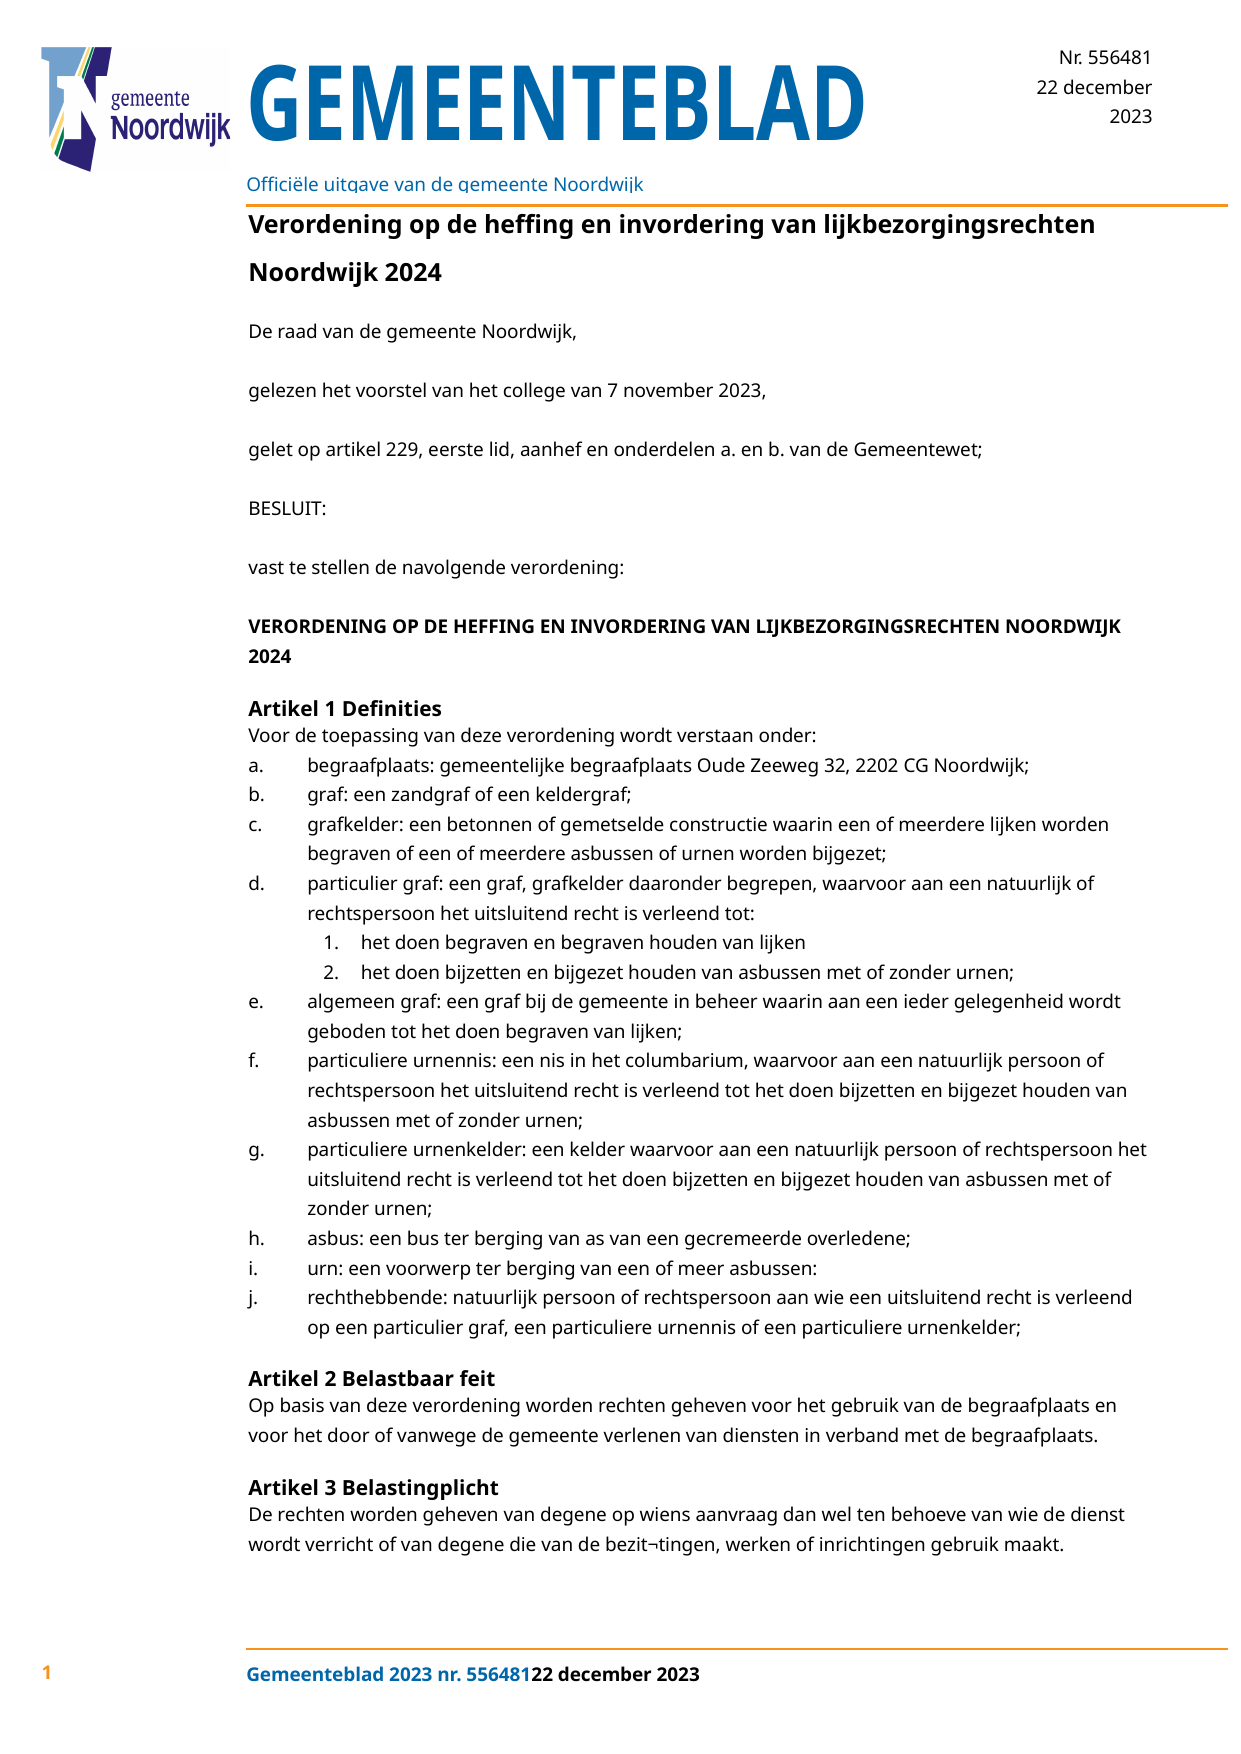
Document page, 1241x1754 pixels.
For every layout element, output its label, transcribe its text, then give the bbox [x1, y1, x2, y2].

list grafkelder: een betonnen of gemetselde constructie waarin een of meerdere lijken worden begraven of een of meerdere asbussen of urnen worden bijgezet; [248, 811, 1152, 866]
list particuliere urnennis: een nis in het columbarium, waarvoor aan een natuurlijk persoon of rechtspersoon het uitsluitend recht is verleend tot het doen bijzetten en bijgezet houden van asbussen met of zonder urnen; [248, 1048, 1152, 1132]
list algemeen graf: een graf bij de gemeente in beheer waarin aan een ieder gelegenheid wordt geboden tot het doen begraven van lijken; [248, 988, 1152, 1044]
text gelezen het voorstel van het college van 7 november 2023, [248, 377, 1152, 403]
list asbus: een bus ter berging van as van een gecremeerde overledene; [248, 1225, 1152, 1251]
list begraafplaats: gemeentelijke begraafplaats Oude Zeeweg 32, 2202 CG Noordwijk; [248, 752, 1152, 777]
list urn: een voorwerp ter berging van een of meer asbussen: [248, 1255, 1152, 1280]
text Verordening op de heffing en invordering van lijkbezorgingsrechten Noordwijk 2024 [248, 207, 1152, 288]
text Artikel 3 Belastingplicht [248, 1473, 1152, 1501]
list rechthebbende: natuurlijk persoon of rechtspersoon aan wie een uitsluitend recht is verleend op een particulier graf, een particuliere urnennis of een particuliere urnenkelder; [248, 1284, 1152, 1339]
picture [41, 47, 231, 172]
text Op basis van deze verordening worden rechten geheven voor het gebruik van de begraafplaats en voor het door of vanwege de gemeente verlenen van diensten in verband met de begraafplaats. [248, 1393, 1152, 1448]
text BESLUIT: [248, 495, 1152, 521]
text Voor de toepassing van deze verordening wordt verstaan onder: [248, 722, 1152, 748]
text De raad van de gemeente Noordwijk, [248, 318, 1152, 344]
text Artikel 2 Belastbaar feit [248, 1364, 1152, 1393]
text De rechten worden geheven van degene op wiens aanvraag dan wel ten behoeve van wie de dienst wordt verricht of van degene die van de bezit¬tingen, werken of inrichtingen gebruik maakt. [248, 1501, 1152, 1556]
text gelet op artikel 229, eerste lid, aanhef en onderdelen a. en b. van de Gemeentewet; [248, 436, 1152, 462]
text vast te stellen de navolgende verordening: [248, 554, 1152, 580]
text Artikel 1 Definities [248, 694, 1152, 722]
list graf: een zandgraf of een keldergraf; [248, 781, 1152, 807]
list het doen bijzetten en bijgezet houden van asbussen met of zonder urnen; [323, 959, 1152, 984]
list particuliere urnenkelder: een kelder waarvoor aan een natuurlijk persoon of rechtspersoon het uitsluitend recht is verleend tot het doen bijzetten en bijgezet houden van asbussen met of zonder urnen; [248, 1136, 1152, 1221]
text VERORDENING OP DE HEFFING EN INVORDERING VAN LIJKBEZORGINGSRECHTEN NOORDWIJK 2024 [248, 614, 1152, 669]
list het doen begraven en begraven houden van lijken [323, 929, 1152, 955]
list particulier graf: een graf, grafkelder daaronder begrepen, waarvoor aan een natuurlijk of rechtspersoon het uitsluitend recht is verleend tot: [248, 870, 1152, 925]
